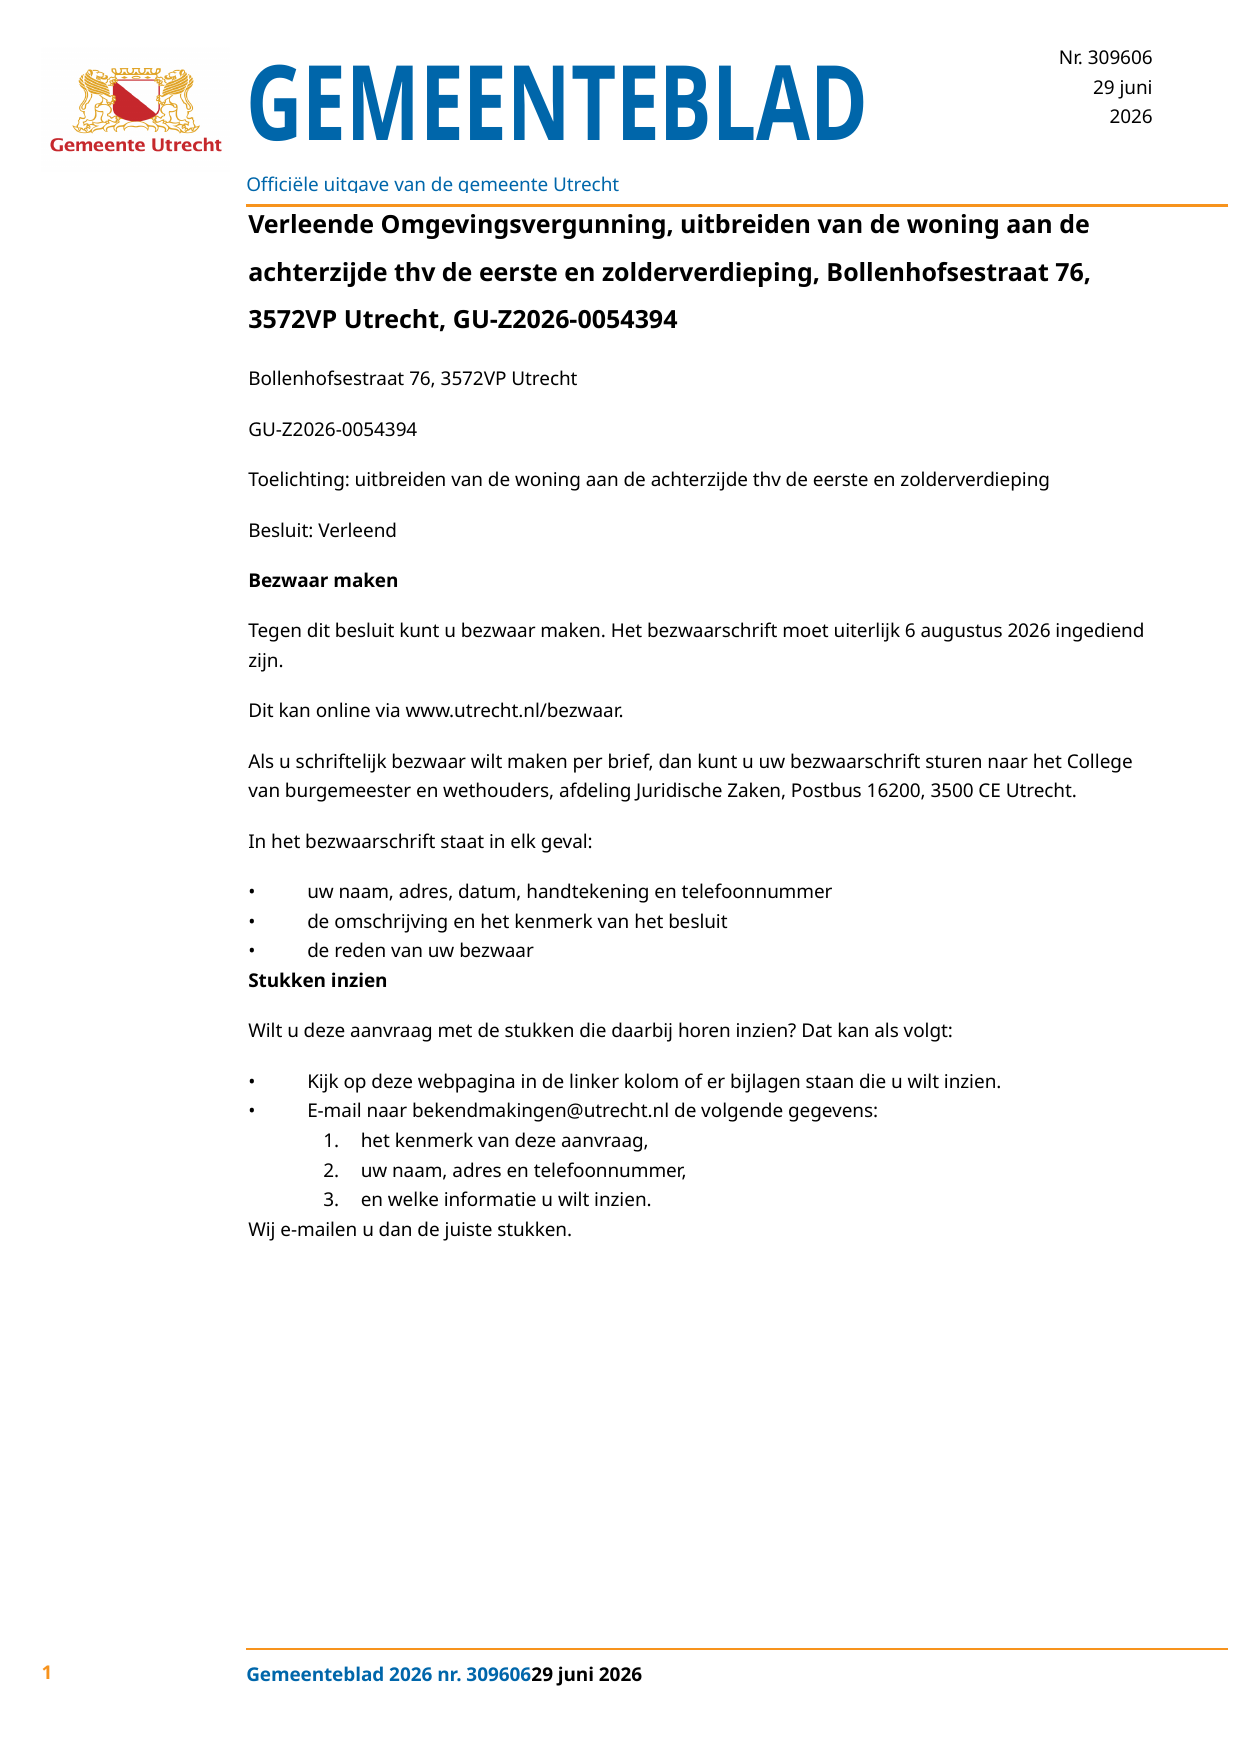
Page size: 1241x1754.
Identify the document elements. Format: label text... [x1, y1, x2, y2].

list het kenmerk van deze aanvraag, [323, 1127, 1152, 1153]
list de omschrijving en het kenmerk van het besluit [248, 908, 1152, 934]
picture [41, 47, 231, 172]
text Wilt u deze aanvraag met de stukken die daarbij horen inzien? Dat kan als volgt: [248, 1018, 1152, 1043]
text GU-Z2026-0054394 [248, 416, 1152, 442]
list Kijk op deze webpagina in de linker kolom of er bijlagen staan die u wilt inzien. [248, 1068, 1152, 1094]
list de reden van uw bezwaar [248, 938, 1152, 963]
text Wij e-mailen u dan de juiste stukken. [248, 1216, 1152, 1242]
list en welke informatie u wilt inzien. [323, 1186, 1152, 1212]
text Toelichting: uitbreiden van de woning aan de achterzijde thv de eerste en zolderverdieping [248, 466, 1152, 492]
text In het bezwaarschrift staat in elk geval: [248, 828, 1152, 854]
text Stukken inzien [248, 967, 1152, 993]
text Bezwaar maken [248, 567, 1152, 593]
list uw naam, adres, datum, handtekening en telefoonnummer [248, 878, 1152, 904]
text Als u schriftelijk bezwaar wilt maken per brief, dan kunt u uw bezwaarschrift sturen naar het College van burgemeester en wethouders, afdeling Juridische Zaken, Postbus 16200, 3500 CE Utrecht. [248, 748, 1152, 803]
list uw naam, adres en telefoonnummer, [323, 1157, 1152, 1182]
text Besluit: Verleend [248, 517, 1152, 542]
text Verleende Omgevingsvergunning, uitbreiden van de woning aan de achterzijde thv de eerste en zolderverdieping, Bollenhofsestraat 76, 3572VP Utrecht, GU-Z2026-0054394 [248, 207, 1152, 336]
list E-mail naar bekendmakingen@utrecht.nl de volgende gegevens: [248, 1098, 1152, 1123]
text Tegen dit besluit kunt u bezwaar maken. Het bezwaarschrift moet uiterlijk 6 augustus 2026 ingediend zijn. [248, 618, 1152, 673]
text Bollenhofsestraat 76, 3572VP Utrecht [248, 366, 1152, 391]
text Dit kan online via www.utrecht.nl/bezwaar. [248, 698, 1152, 723]
